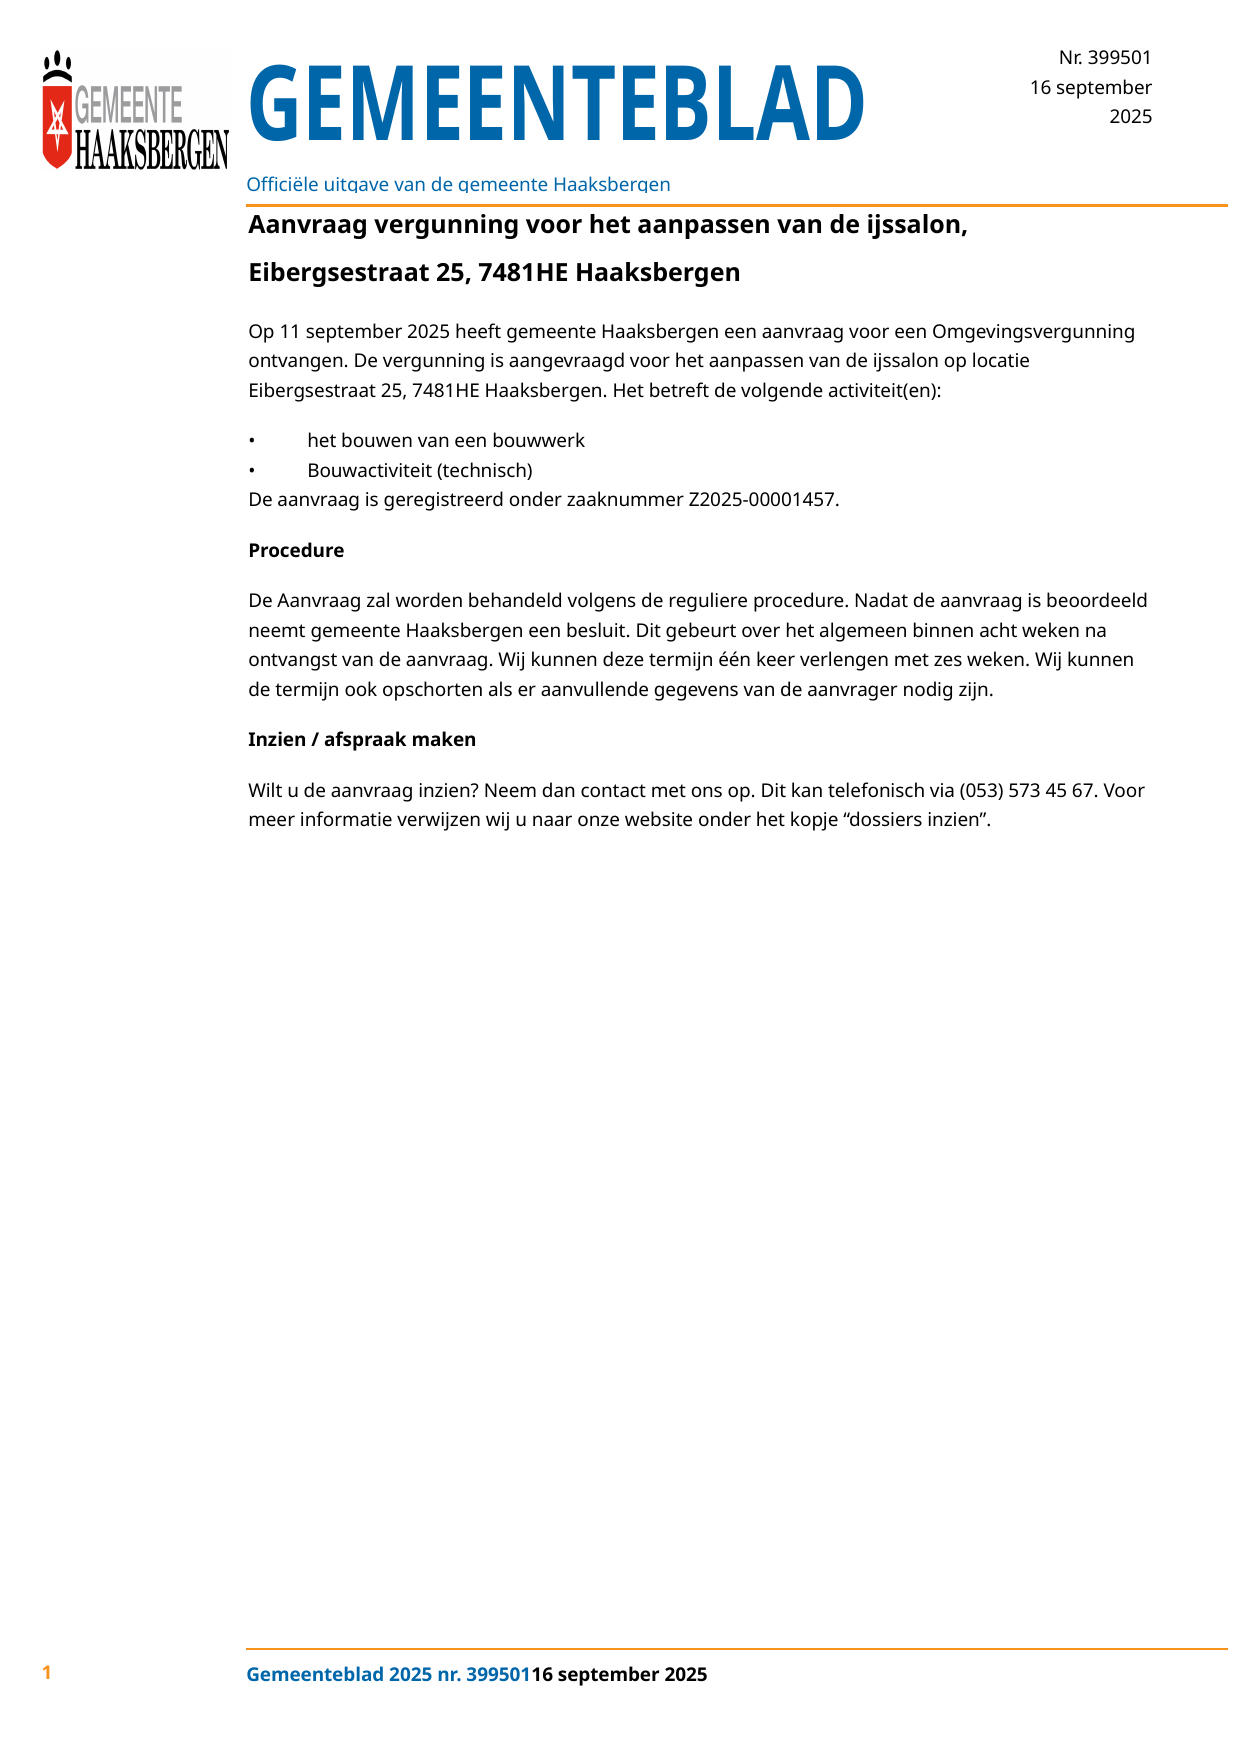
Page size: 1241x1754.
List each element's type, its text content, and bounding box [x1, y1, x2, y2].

list Bouwactiviteit (technisch) [248, 457, 1152, 483]
picture [41, 47, 231, 172]
list het bouwen van een bouwwerk [248, 427, 1152, 453]
text De Aanvraag zal worden behandeld volgens de reguliere procedure. Nadat de aanvraag is beoordeeld neemt gemeente Haaksbergen een besluit. Dit gebeurt over het algemeen binnen acht weken na ontvangst van de aanvraag. Wij kunnen deze termijn één keer verlengen met zes weken. Wij kunnen de termijn ook opschorten als er aanvullende gegevens van de aanvrager nodig zijn. [248, 587, 1152, 702]
text Procedure [248, 537, 1152, 563]
text Wilt u de aanvraag inzien? Neem dan contact met ons op. Dit kan telefonisch via (053) 573 45 67. Voor meer informatie verwijzen wij u naar onze website onder het kopje “dossiers inzien”. [248, 777, 1152, 832]
text Aanvraag vergunning voor het aanpassen van de ijssalon, Eibergsestraat 25, 7481HE Haaksbergen [248, 207, 1152, 288]
text Op 11 september 2025 heeft gemeente Haaksbergen een aanvraag voor een Omgevingsvergunning ontvangen. De vergunning is aangevraagd voor het aanpassen van de ijssalon op locatie Eibergsestraat 25, 7481HE Haaksbergen. Het betreft de volgende activiteit(en): [248, 318, 1152, 403]
text Inzien / afspraak maken [248, 727, 1152, 752]
text De aanvraag is geregistreerd onder zaaknummer Z2025-00001457. [248, 487, 1152, 512]
